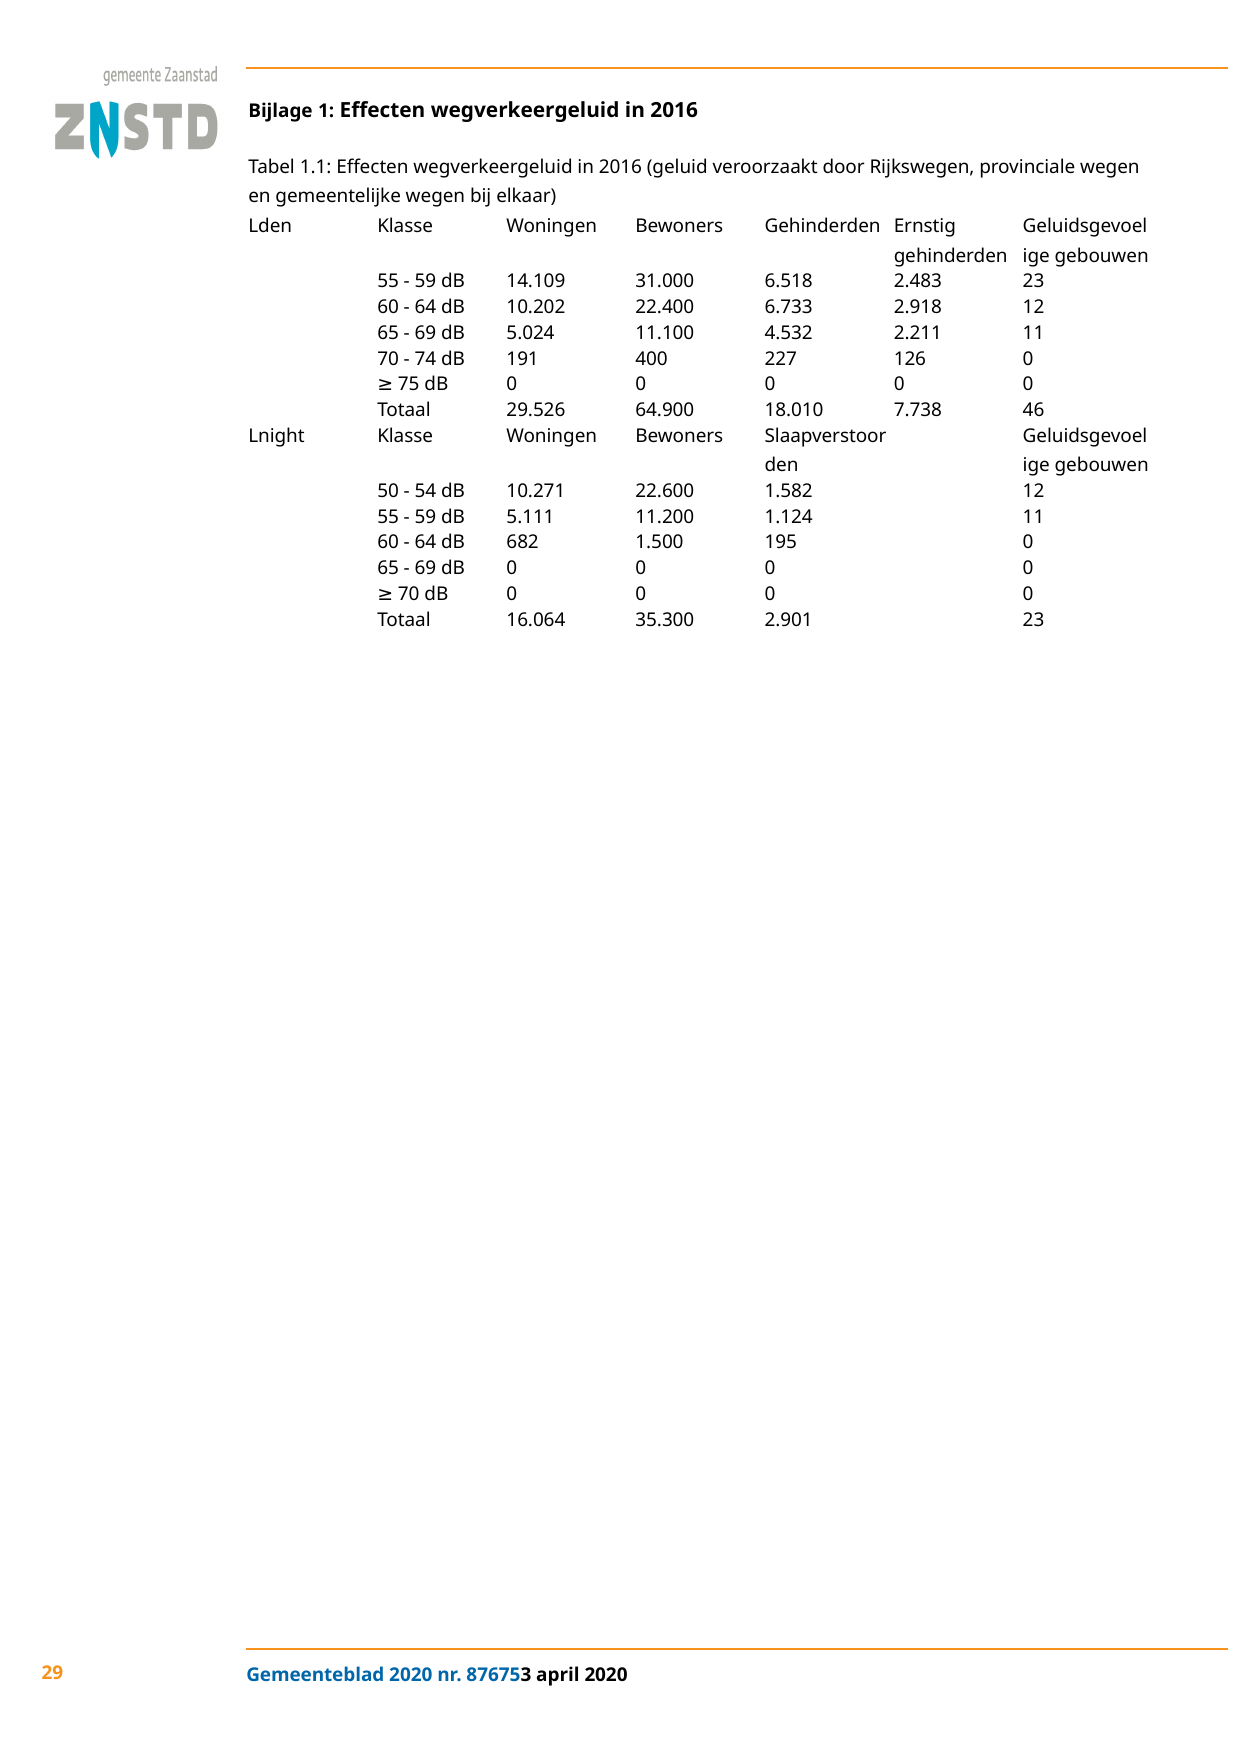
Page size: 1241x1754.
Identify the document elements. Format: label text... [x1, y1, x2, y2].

table_cell [248, 345, 377, 370]
table_cell 0 [1023, 580, 1152, 606]
table_cell 31.000 [635, 268, 764, 293]
table_cell 2.211 [894, 319, 1022, 345]
table_cell Geluidsgevoelige gebouwen [1023, 422, 1152, 477]
table_cell 11.200 [635, 503, 764, 529]
table_cell Woningen [506, 422, 635, 477]
table_cell 0 [506, 580, 635, 606]
table_cell 1.124 [764, 503, 893, 529]
table_cell 55 - 59 dB [377, 503, 506, 529]
table_cell 23 [1023, 606, 1152, 632]
table_cell [894, 554, 1022, 580]
table_cell 0 [764, 554, 893, 580]
table_cell 0 [894, 370, 1022, 396]
table_cell 0 [764, 580, 893, 606]
table_cell 2.483 [894, 268, 1022, 293]
table_cell 4.532 [764, 319, 893, 345]
table_cell 50 - 54 dB [377, 477, 506, 503]
table_cell 5.111 [506, 503, 635, 529]
table_cell 64.900 [635, 396, 764, 422]
table_cell 7.738 [894, 396, 1022, 422]
table_cell 0 [635, 554, 764, 580]
text Tabel 1.1: Effecten wegverkeergeluid in 2016 (geluid veroorzaakt door Rijkswegen, provinciale wegen en gemeentelijke wegen bij elkaar) [248, 153, 1152, 208]
table_cell [894, 580, 1022, 606]
table_cell 0 [1023, 345, 1152, 370]
table_cell Slaapverstoorden [764, 422, 893, 477]
table_cell [894, 606, 1022, 632]
table_cell Totaal [377, 396, 506, 422]
table_cell 0 [1023, 529, 1152, 554]
table_header Woningen [506, 212, 635, 267]
table_cell [894, 422, 1022, 477]
table_cell 18.010 [764, 396, 893, 422]
table_cell [248, 293, 377, 319]
table_cell 16.064 [506, 606, 635, 632]
table_cell [248, 606, 377, 632]
table_header Gehinderden [764, 212, 893, 267]
table_cell [248, 477, 377, 503]
table_cell 11 [1023, 319, 1152, 345]
table_cell [248, 268, 377, 293]
table_cell 6.518 [764, 268, 893, 293]
table_cell [248, 396, 377, 422]
table_cell ≥ 75 dB [377, 370, 506, 396]
table_cell 60 - 64 dB [377, 293, 506, 319]
table_cell 22.400 [635, 293, 764, 319]
table_cell 22.600 [635, 477, 764, 503]
table_cell 0 [635, 370, 764, 396]
table_cell 400 [635, 345, 764, 370]
table_cell 126 [894, 345, 1022, 370]
table_cell 14.109 [506, 268, 635, 293]
table_cell Bewoners [635, 422, 764, 477]
table_cell 11 [1023, 503, 1152, 529]
table_cell 2.918 [894, 293, 1022, 319]
table_cell [894, 503, 1022, 529]
table_cell 227 [764, 345, 893, 370]
table_header Bewoners [635, 212, 764, 267]
table_cell 0 [764, 370, 893, 396]
table_cell Totaal [377, 606, 506, 632]
table_header Lden [248, 212, 377, 267]
table_cell 11.100 [635, 319, 764, 345]
table_cell 10.271 [506, 477, 635, 503]
table_cell [248, 370, 377, 396]
table_cell [248, 554, 377, 580]
table_cell 0 [506, 554, 635, 580]
table_cell [894, 477, 1022, 503]
table_cell 2.901 [764, 606, 893, 632]
table_cell 10.202 [506, 293, 635, 319]
table_cell Lnight [248, 422, 377, 477]
table_cell 60 - 64 dB [377, 529, 506, 554]
table_cell 23 [1023, 268, 1152, 293]
table_cell [248, 319, 377, 345]
table_cell 0 [1023, 370, 1152, 396]
picture [41, 47, 231, 172]
table_cell 5.024 [506, 319, 635, 345]
table_cell 55 - 59 dB [377, 268, 506, 293]
table_cell 70 - 74 dB [377, 345, 506, 370]
table_cell 1.582 [764, 477, 893, 503]
table_cell 46 [1023, 396, 1152, 422]
table_cell 682 [506, 529, 635, 554]
table_cell 35.300 [635, 606, 764, 632]
table_cell 29.526 [506, 396, 635, 422]
table_header Klasse [377, 212, 506, 267]
table_cell 12 [1023, 477, 1152, 503]
table_cell 0 [506, 370, 635, 396]
table_cell 1.500 [635, 529, 764, 554]
table_cell [894, 529, 1022, 554]
table_cell 191 [506, 345, 635, 370]
table_cell 195 [764, 529, 893, 554]
table_cell [248, 529, 377, 554]
table_cell 0 [1023, 554, 1152, 580]
text Bijlage 1: Effecten wegverkeergeluid in 2016 [248, 95, 1152, 123]
table_cell 65 - 69 dB [377, 319, 506, 345]
table_cell ≥ 70 dB [377, 580, 506, 606]
table_cell Klasse [377, 422, 506, 477]
table_header Ernstig gehinderden [894, 212, 1022, 267]
table_cell [248, 503, 377, 529]
table_cell 12 [1023, 293, 1152, 319]
table_cell [248, 580, 377, 606]
table_cell 65 - 69 dB [377, 554, 506, 580]
table_cell 0 [635, 580, 764, 606]
table_cell 6.733 [764, 293, 893, 319]
table_header Geluidsgevoelige gebouwen [1023, 212, 1152, 267]
